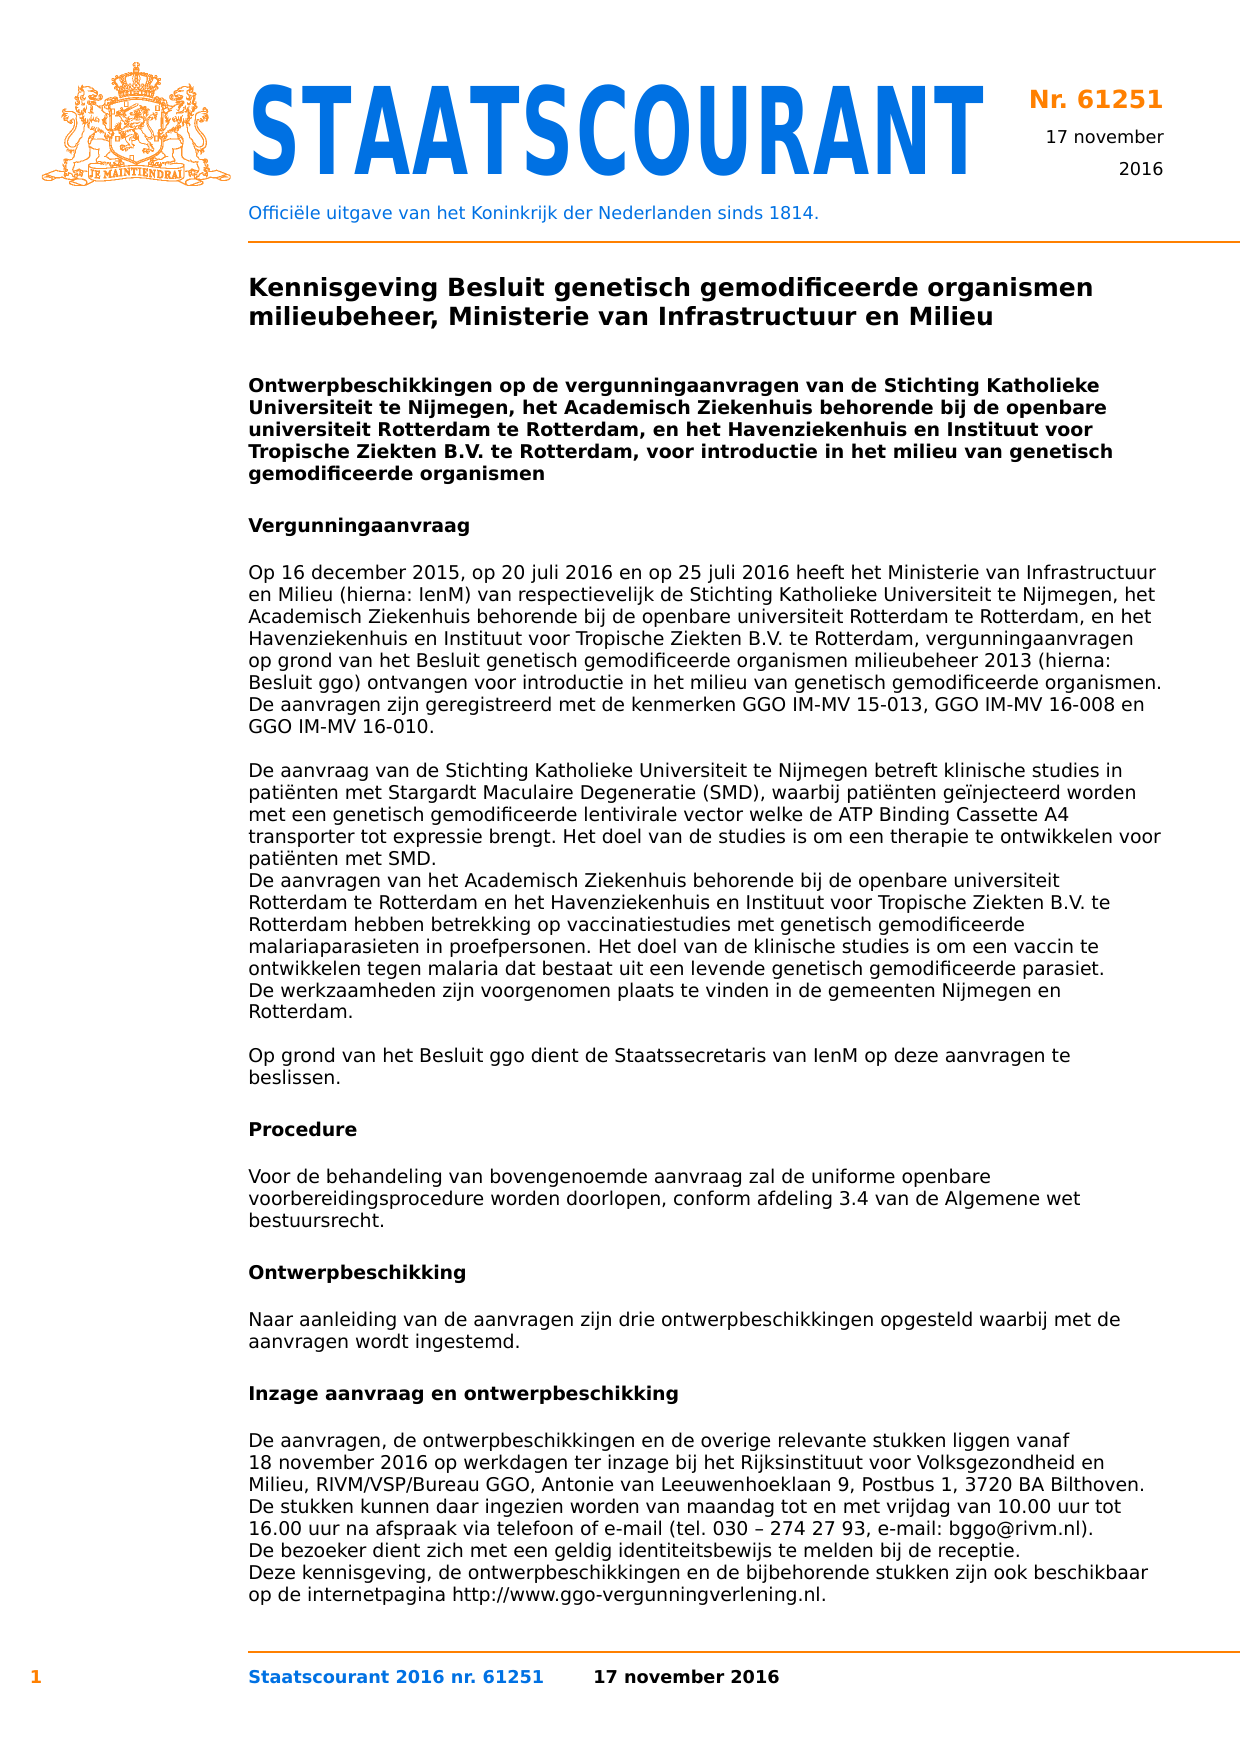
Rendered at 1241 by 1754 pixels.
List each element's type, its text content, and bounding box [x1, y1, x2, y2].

subtitle Ontwerpbeschikking [248, 1262, 1163, 1284]
text De bezoeker dient zich met een geldig identiteitsbewijs te melden bij de receptie. [248, 1540, 1163, 1562]
text Voor de behandeling van bovengenoemde aanvraag zal de uniforme openbare voorbereidingsprocedure worden doorlopen, conform afdeling 3.4 van de Algemene wet bestuursrecht. [248, 1166, 1163, 1232]
subtitle Kennisgeving Besluit genetisch gemodificeerde organismen milieubeheer, Ministerie van Infrastructuur en Milieu [248, 273, 1163, 331]
text Deze kennisgeving, de ontwerpbeschikkingen en de bijbehorende stukken zijn ook beschikbaar op de internet­pagina http://www.ggo-vergunningverlening.nl. [248, 1562, 1163, 1606]
subtitle Inzage aanvraag en ontwerpbeschikking [248, 1383, 1163, 1405]
subtitle Vergunningaanvraag [248, 515, 1163, 537]
text De aanvragen van het Academisch Ziekenhuis behorende bij de openbare universiteit Rotterdam te Rotterdam en het Havenziekenhuis en Instituut voor Tropische Ziekten B.V. te Rotterdam hebben betrekking op vaccinatiestudies met genetisch gemodificeerde malariaparasieten in proefpersonen. Het doel van de klinische studies is om een vaccin te ontwikkelen tegen malaria dat bestaat uit een levende genetisch gemodificeerde parasiet. [248, 869, 1163, 979]
text De werkzaamheden zijn voorgenomen plaats te vinden in de gemeenten Nijmegen en Rotterdam. [248, 979, 1163, 1023]
table_cell 2016 [998, 153, 1240, 203]
table_header [25, 62, 248, 241]
picture [41, 62, 231, 186]
table_cell 17 november [998, 121, 1240, 153]
text De aanvraag van de Stichting Katholieke Universiteit te Nijmegen betreft klinische studies in patiënten met Stargardt Maculaire Degeneratie (SMD), waarbij patiënten geïnjecteerd worden met een genetisch gemodificeerde lentivirale vector welke de ATP Binding Cassette A4 transporter tot expressie brengt. Het doel van de studies is om een therapie te ontwikkelen voor patiënten met SMD. [248, 760, 1163, 869]
text De aanvragen, de ontwerpbeschikkingen en de overige relevante stukken liggen vanaf 18 november 2016 op werk­dagen ter inzage bij het Rijksinstituut voor Volksgezondheid en Milieu, RIVM/VSP/Bureau GGO, Antonie van Leeuwen­hoeklaan 9, Postbus 1, 3720 BA Bilthoven. De stukken kunnen daar ingezien worden van maandag tot en met vrijdag van 10.00 uur tot 16.00 uur na afspraak via telefoon of e-mail (tel. 030 – 274 27 93, e-mail: bggo@rivm.nl). [248, 1430, 1163, 1540]
table_header Nr. 61251 [998, 62, 1240, 121]
table_cell Officiële uitgave van het Koninkrijk der Nederlanden sinds 1814. [248, 203, 1240, 241]
table_header STAATSCOURANT [248, 62, 998, 203]
subtitle Procedure [248, 1119, 1163, 1141]
text Naar aanleiding van de aanvragen zijn drie ontwerp­beschikkingen opgesteld waarbij met de aanvragen wordt ingestemd. [248, 1309, 1163, 1353]
text Op 16 december 2015, op 20 juli 2016 en op 25 juli 2016 heeft het Ministerie van Infrastructuur en Milieu (hierna: IenM) van respectievelijk de Stichting Katholieke Universiteit te Nijmegen, het Academisch Ziekenhuis behorende bij de openbare universiteit Rotterdam te Rotterdam, en het Havenziekenhuis en Instituut voor Tropische Ziekten B.V. te Rotterdam, vergunningaanvragen op grond van het Besluit genetisch gemodificeerde organismen milieubeheer 2013 (hierna: Besluit ggo) ontvangen voor introductie in het milieu van genetisch gemodificeerde organismen. De aanvragen zijn geregistreerd met de kenmerken GGO IM-MV 15-013, GGO IM-MV 16-008 en GGO IM-MV 16-010. [248, 562, 1163, 738]
text Ontwerpbeschikkingen op de vergunningaanvragen van de Stichting Katholieke Universiteit te Nijmegen, het Academisch Ziekenhuis behorende bij de openbare universiteit Rotterdam te Rotterdam, en het Havenziekenhuis en Instituut voor Tropische Ziekten B.V. te Rotterdam, voor introductie in het milieu van genetisch gemodificeerde organismen [248, 375, 1163, 485]
text Op grond van het Besluit ggo dient de Staatssecretaris van IenM op deze aanvragen te beslissen. [248, 1045, 1163, 1089]
